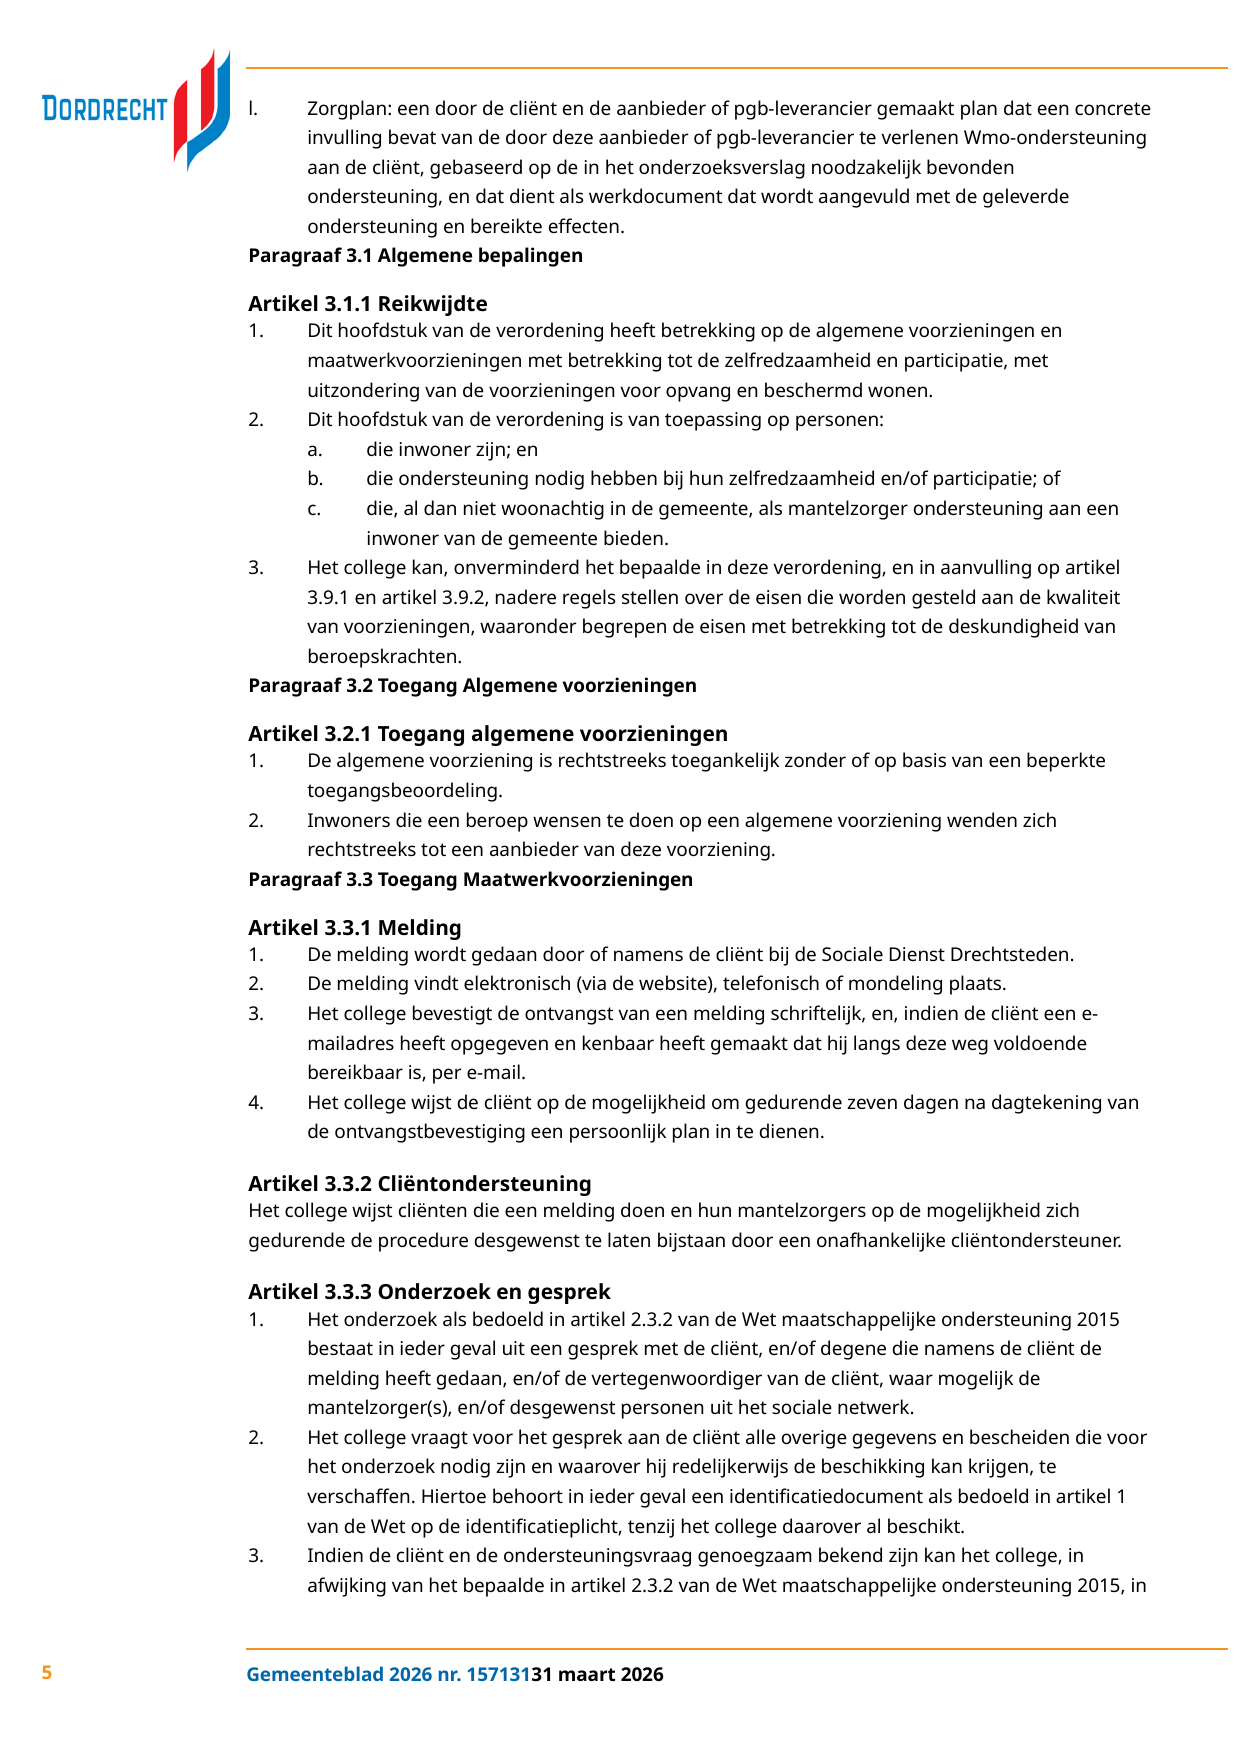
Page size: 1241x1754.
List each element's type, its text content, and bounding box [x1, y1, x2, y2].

list Zorgplan: een door de cliënt en de aanbieder of pgb-leverancier gemaakt plan dat een concrete invulling bevat van de door deze aanbieder of pgb-leverancier te verlenen Wmo-ondersteuning aan de cliënt, gebaseerd op de in het onderzoeksverslag noodzakelijk bevonden ondersteuning, en dat dient als werkdocument dat wordt aangevuld met de geleverde ondersteuning en bereikte effecten. [248, 95, 1152, 239]
text Artikel 3.3.2 Cliëntondersteuning [248, 1169, 1152, 1197]
list die ondersteuning nodig hebben bij hun zelfredzaamheid en/of participatie; of [307, 466, 1152, 491]
text Artikel 3.1.1 Reikwijdte [248, 289, 1152, 318]
text Het college wijst cliënten die een melding doen en hun mantelzorgers op de mogelijkheid zich gedurende de procedure desgewenst te laten bijstaan door een onafhankelijke cliëntondersteuner. [248, 1197, 1152, 1253]
text Paragraaf 3.3 Toegang Maatwerkvoorzieningen [248, 866, 1152, 892]
list Het college vraagt voor het gesprek aan de cliënt alle overige gegevens en bescheiden die voor het onderzoek nodig zijn en waarover hij redelijkerwijs de beschikking kan krijgen, te verschaffen. Hiertoe behoort in ieder geval een identificatiedocument als bedoeld in artikel 1 van de Wet op de identificatieplicht, tenzij het college daarover al beschikt. [248, 1424, 1152, 1539]
list De melding wordt gedaan door of namens de cliënt bij de Sociale Dienst Drechtsteden. [248, 941, 1152, 967]
text Artikel 3.3.3 Onderzoek en gesprek [248, 1277, 1152, 1306]
text Artikel 3.3.1 Melding [248, 913, 1152, 941]
list Het college wijst de cliënt op de mogelijkheid om gedurende zeven dagen na dagtekening van de ontvangstbevestiging een persoonlijk plan in te dienen. [248, 1089, 1152, 1144]
picture [41, 47, 231, 172]
list die inwoner zijn; en [307, 436, 1152, 462]
list De melding vindt elektronisch (via de website), telefonisch of mondeling plaats. [248, 971, 1152, 996]
text Paragraaf 3.1 Algemene bepalingen [248, 243, 1152, 268]
list Het college bevestigt de ontvangst van een melding schriftelijk, en, indien de cliënt een e-mailadres heeft opgegeven en kenbaar heeft gemaakt dat hij langs deze weg voldoende bereikbaar is, per e-mail. [248, 1000, 1152, 1085]
list Het college kan, onverminderd het bepaalde in deze verordening, en in aanvulling op artikel 3.9.1 en artikel 3.9.2, nadere regels stellen over de eisen die worden gesteld aan de kwaliteit van voorzieningen, waaronder begrepen de eisen met betrekking tot de deskundigheid van beroepskrachten. [248, 554, 1152, 669]
list Het onderzoek als bedoeld in artikel 2.3.2 van de Wet maatschappelijke ondersteuning 2015 bestaat in ieder geval uit een gesprek met de cliënt, en/of degene die namens de cliënt de melding heeft gedaan, en/of de vertegenwoordiger van de cliënt, waar mogelijk de mantelzorger(s), en/of desgewenst personen uit het sociale netwerk. [248, 1306, 1152, 1420]
list Dit hoofdstuk van de verordening heeft betrekking op de algemene voorzieningen en maatwerkvoorzieningen met betrekking tot de zelfredzaamheid en participatie, met uitzondering van de voorzieningen voor opvang en beschermd wonen. [248, 318, 1152, 403]
list De algemene voorziening is rechtstreeks toegankelijk zonder of op basis van een beperkte toegangsbeoordeling. [248, 748, 1152, 803]
list Dit hoofdstuk van de verordening is van toepassing op personen: [248, 406, 1152, 432]
list die, al dan niet woonachtig in de gemeente, als mantelzorger ondersteuning aan een inwoner van de gemeente bieden. [307, 495, 1152, 551]
list Inwoners die een beroep wensen te doen op een algemene voorziening wenden zich rechtstreeks tot een aanbieder van deze voorziening. [248, 807, 1152, 862]
text Paragraaf 3.2 Toegang Algemene voorzieningen [248, 673, 1152, 698]
text Artikel 3.2.1 Toegang algemene voorzieningen [248, 719, 1152, 748]
list Indien de cliënt en de ondersteuningsvraag genoegzaam bekend zijn kan het college, in afwijking van het bepaalde in artikel 2.3.2 van de Wet maatschappelijke ondersteuning 2015, in [248, 1542, 1152, 1598]
